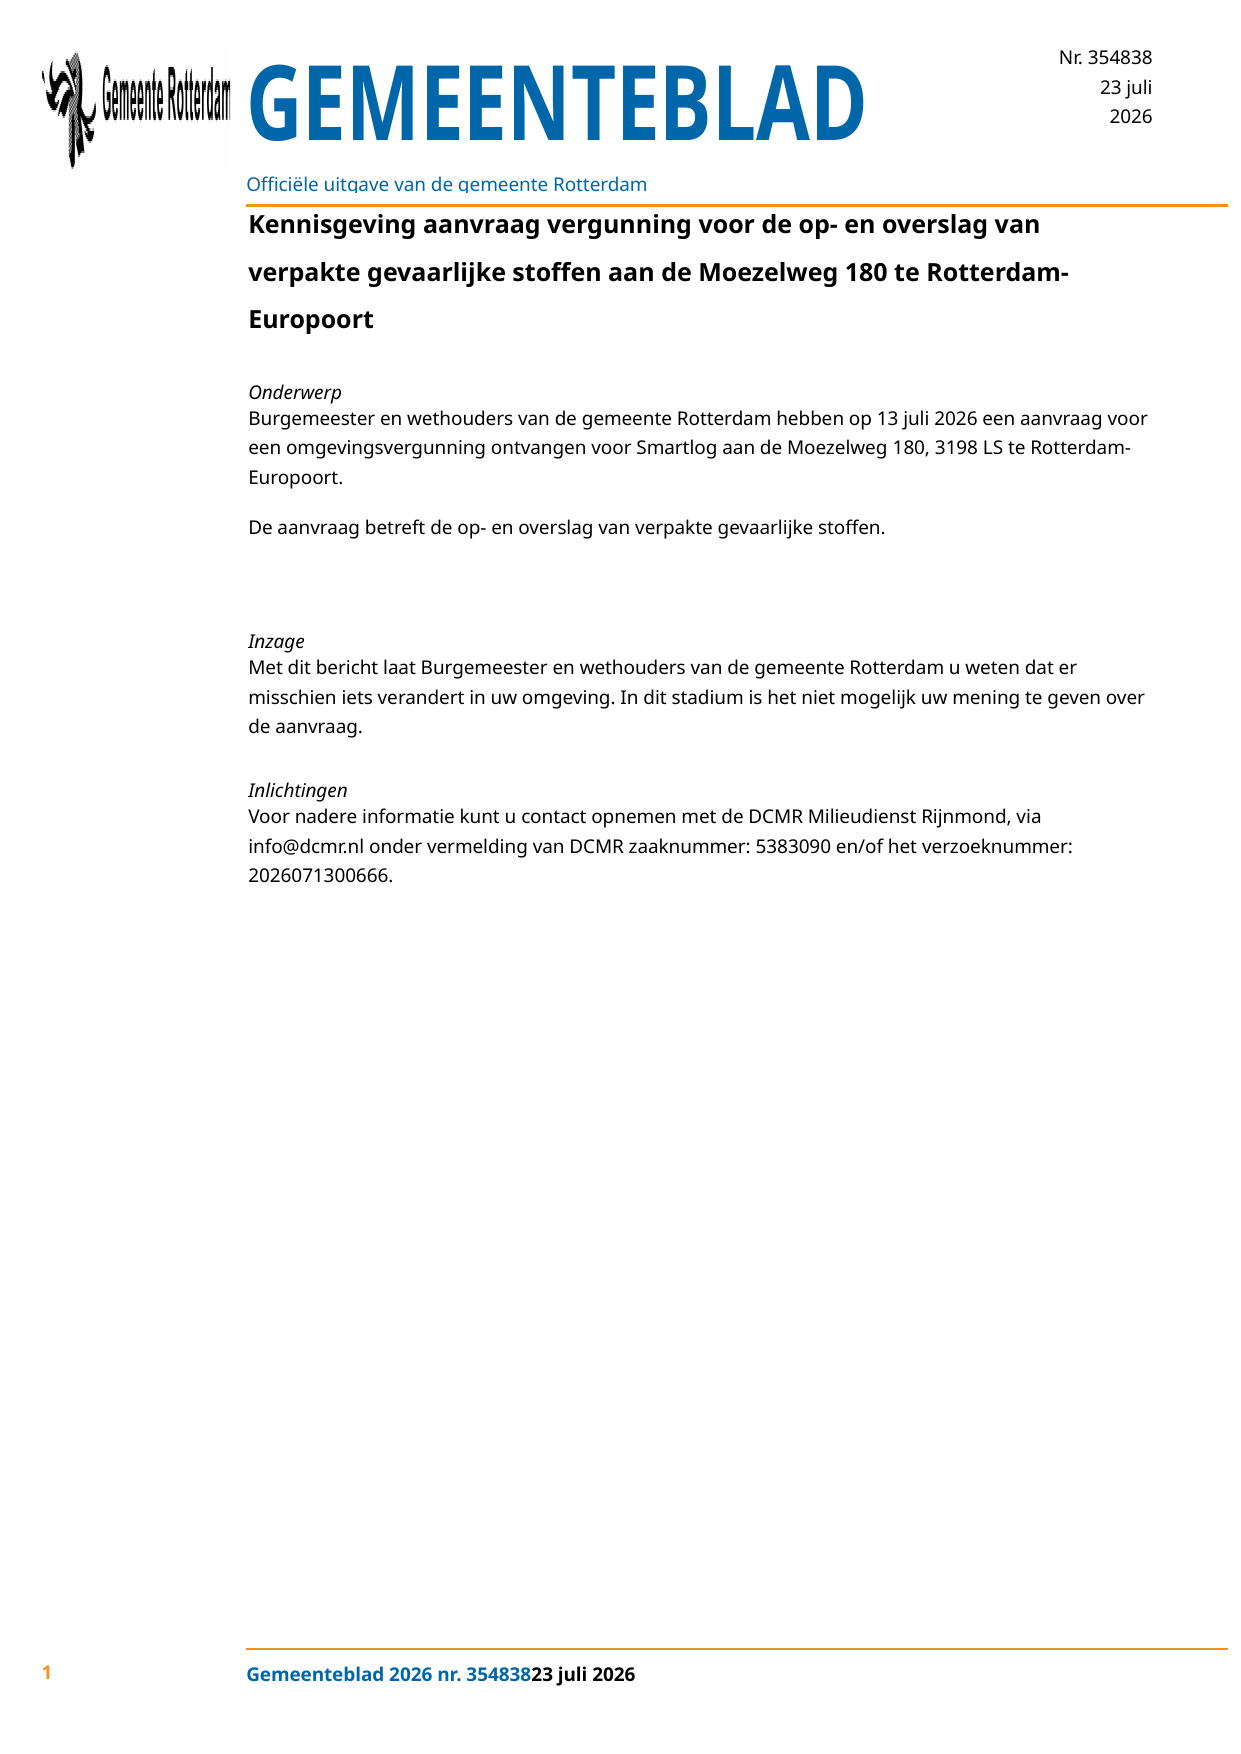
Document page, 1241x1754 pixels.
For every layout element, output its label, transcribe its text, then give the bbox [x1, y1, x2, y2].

text Onderwerp [248, 379, 1152, 405]
text Met dit bericht laat Burgemeester en wethouders van de gemeente Rotterdam u weten dat er misschien iets verandert in uw omgeving. In dit stadium is het niet mogelijk uw mening te geven over de aanvraag. [248, 654, 1152, 739]
text Voor nadere informatie kunt u contact opnemen met de DCMR Milieudienst Rijnmond, via info@dcmr.nl onder vermelding van DCMR zaaknummer: 5383090 en/of het verzoeknummer: 2026071300666. [248, 803, 1152, 888]
text De aanvraag betreft de op- en overslag van verpakte gevaarlijke stoffen. [248, 514, 1152, 540]
picture [41, 47, 231, 172]
text Burgemeester en wethouders van de gemeente Rotterdam hebben op 13 juli 2026 een aanvraag voor een omgevingsvergunning ontvangen voor Smartlog aan de Moezelweg 180, 3198 LS te Rotterdam-Europoort. [248, 405, 1152, 490]
text Inlichtingen [248, 778, 1152, 803]
text Inzage [248, 629, 1152, 654]
text Kennisgeving aanvraag vergunning voor de op- en overslag van verpakte gevaarlijke stoffen aan de Moezelweg 180 te Rotterdam-Europoort [248, 207, 1152, 336]
